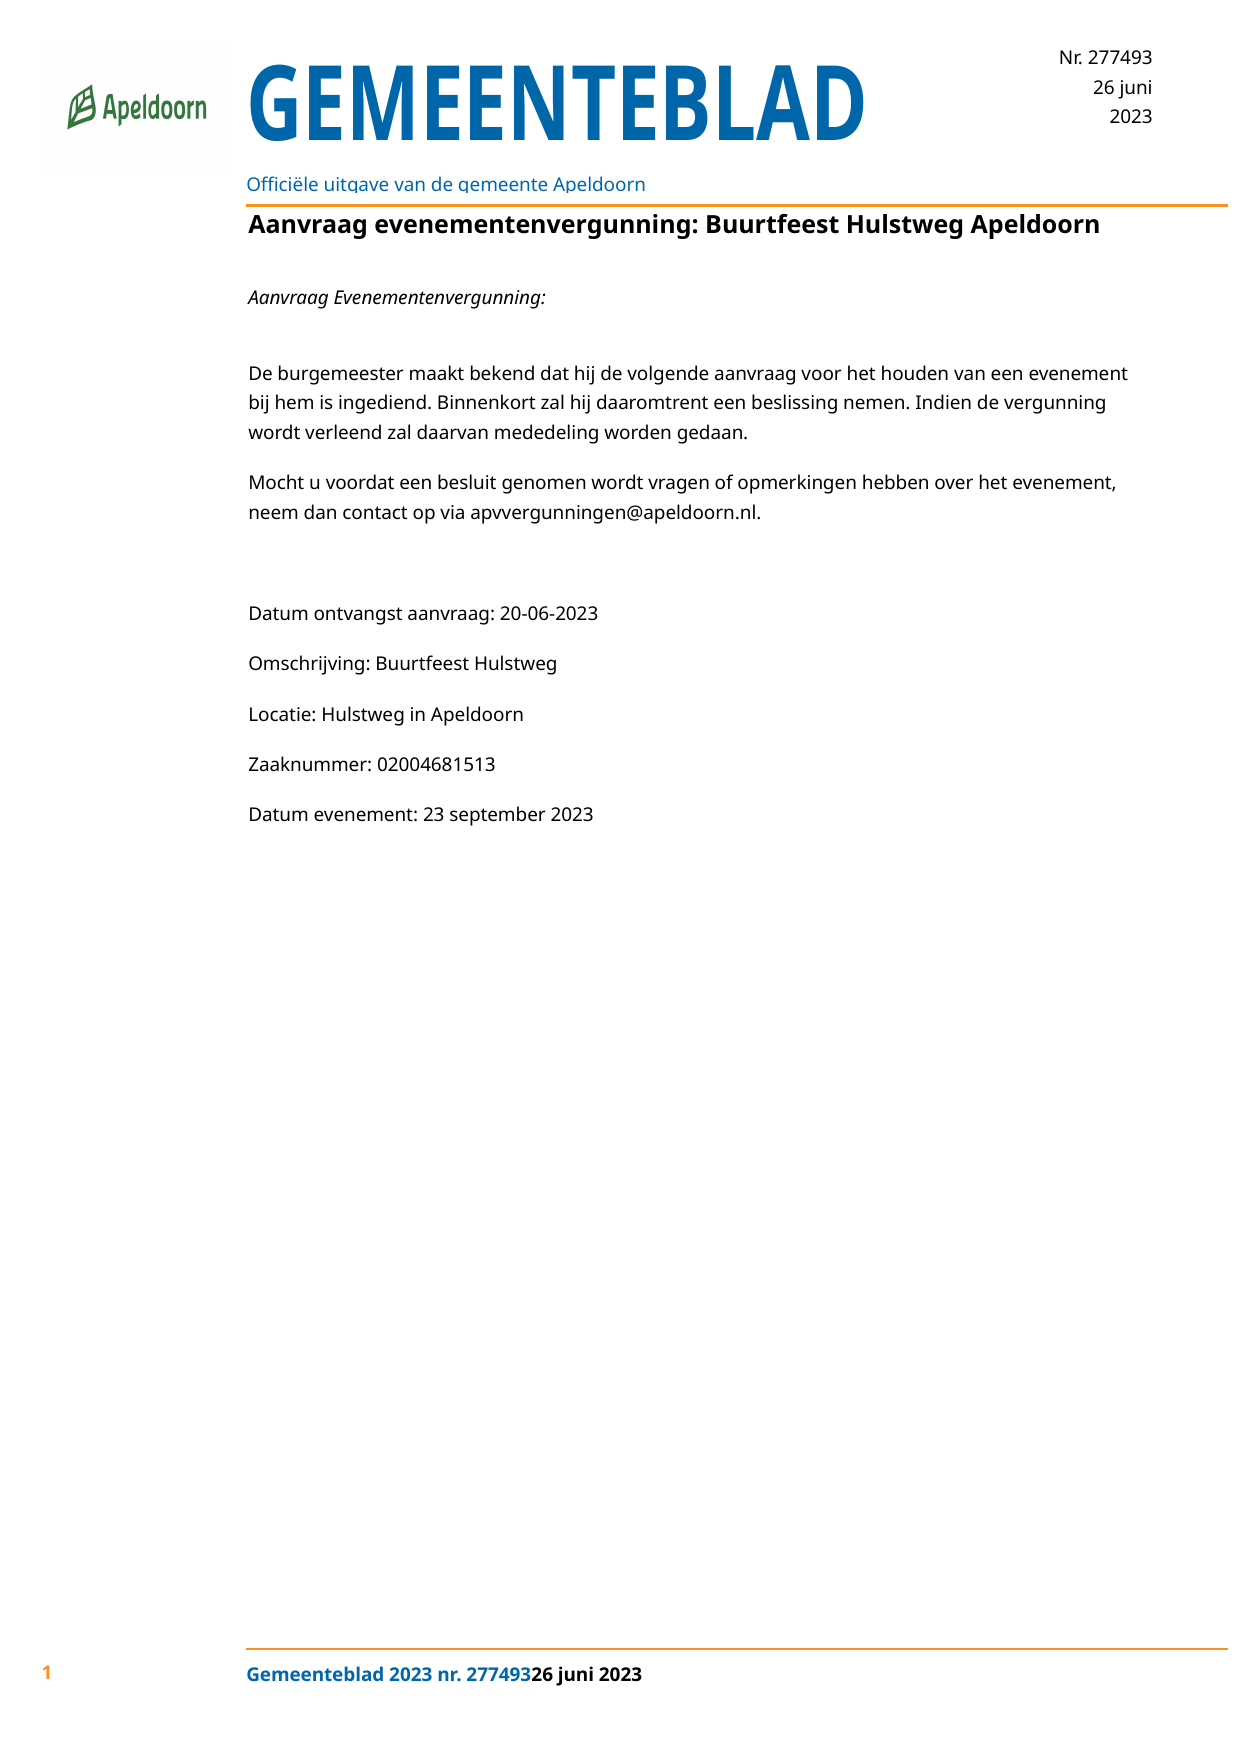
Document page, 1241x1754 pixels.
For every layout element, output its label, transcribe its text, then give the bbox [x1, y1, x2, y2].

text Omschrijving: Buurtfeest Hulstweg [248, 650, 1152, 676]
text Datum evenement: 23 september 2023 [248, 802, 1152, 827]
text Mocht u voordat een besluit genomen wordt vragen of opmerkingen hebben over het evenement, neem dan contact op via apvvergunningen@apeldoorn.nl. [248, 469, 1152, 525]
text De burgemeester maakt bekend dat hij de volgende aanvraag voor het houden van een evenement bij hem is ingediend. Binnenkort zal hij daaromtrent een beslissing nemen. Indien de vergunning wordt verleend zal daarvan mededeling worden gedaan. [248, 360, 1152, 445]
text Aanvraag Evenementenvergunning: [248, 284, 1152, 309]
text Datum ontvangst aanvraag: 20-06-2023 [248, 600, 1152, 626]
picture [41, 47, 231, 172]
text Locatie: Hulstweg in Apeldoorn [248, 701, 1152, 727]
text Aanvraag evenementenvergunning: Buurtfeest Hulstweg Apeldoorn [248, 207, 1152, 241]
text Zaaknummer: 02004681513 [248, 751, 1152, 777]
